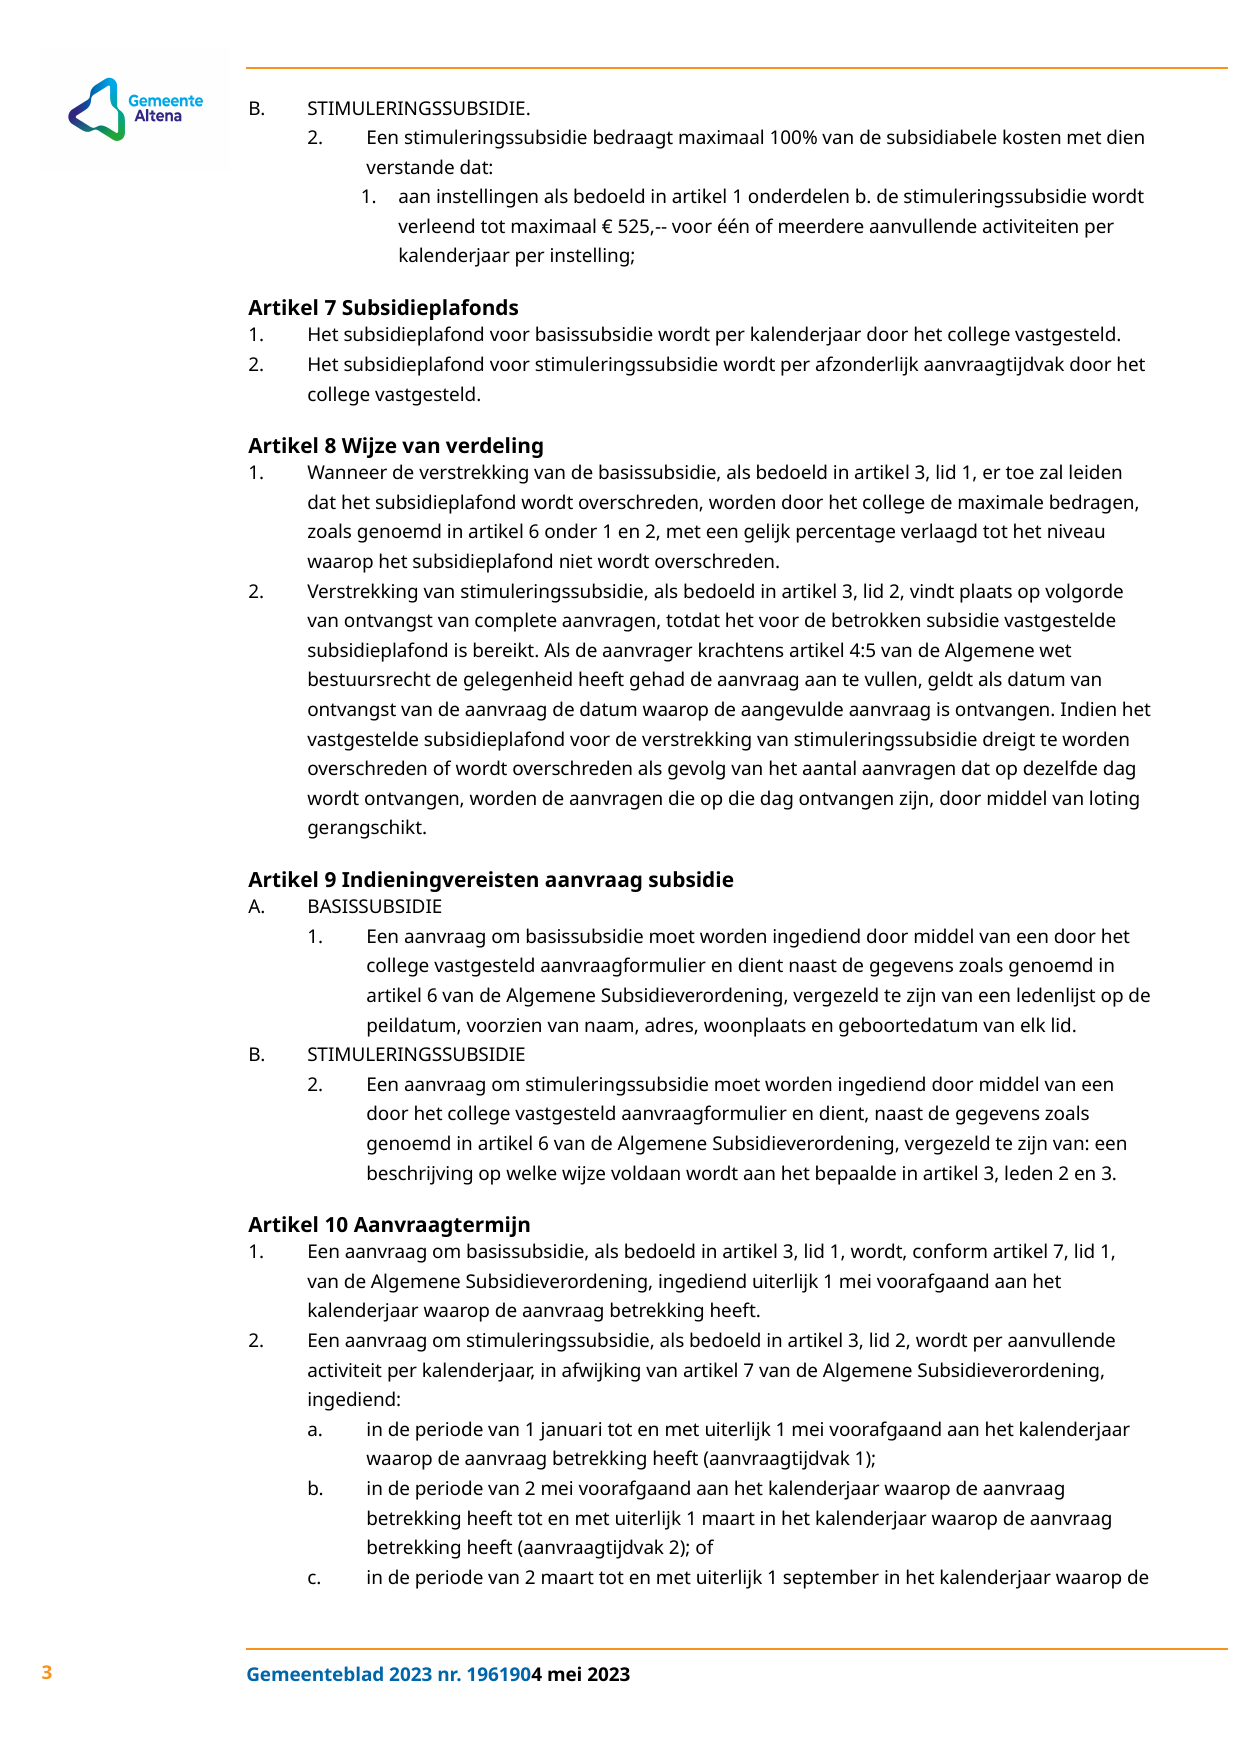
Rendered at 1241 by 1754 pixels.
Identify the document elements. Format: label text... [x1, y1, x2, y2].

text Artikel 10 Aanvraagtermijn [248, 1210, 1152, 1238]
list Verstrekking van stimuleringssubsidie, als bedoeld in artikel 3, lid 2, vindt plaats op volgorde van ontvangst van complete aanvragen, totdat het voor de betrokken subsidie vastgestelde subsidieplafond is bereikt. Als de aanvrager krachtens artikel 4:5 van de Algemene wet bestuursrecht de gelegenheid heeft gehad de aanvraag aan te vullen, geldt als datum van ontvangst van de aanvraag de datum waarop de aangevulde aanvraag is ontvangen. Indien het vastgestelde subsidieplafond voor de verstrekking van stimuleringssubsidie dreigt te worden overschreden of wordt overschreden als gevolg van het aantal aanvragen dat op dezelfde dag wordt ontvangen, worden de aanvragen die op die dag ontvangen zijn, door middel van loting gerangschikt. [248, 578, 1152, 840]
list Een aanvraag om stimuleringssubsidie, als bedoeld in artikel 3, lid 2, wordt per aanvullende activiteit per kalenderjaar, in afwijking van artikel 7 van de Algemene Subsidieverordening, ingediend: [248, 1327, 1152, 1412]
list aan instellingen als bedoeld in artikel 1 onderdelen b. de stimuleringssubsidie wordt verleend tot maximaal € 525,-- voor één of meerdere aanvullende activiteiten per kalenderjaar per instelling; [361, 183, 1152, 268]
picture [41, 47, 231, 172]
text Artikel 7 Subsidieplafonds [248, 293, 1152, 322]
list in de periode van 2 mei voorafgaand aan het kalenderjaar waarop de aanvraag betrekking heeft tot en met uiterlijk 1 maart in het kalenderjaar waarop de aanvraag betrekking heeft (aanvraagtijdvak 2); of [307, 1475, 1152, 1560]
text Artikel 8 Wijze van verdeling [248, 431, 1152, 459]
list Een aanvraag om basissubsidie moet worden ingediend door middel van een door het college vastgesteld aanvraagformulier en dient naast de gegevens zoals genoemd in artikel 6 van de Algemene Subsidieverordening, vergezeld te zijn van een ledenlijst op de peildatum, voorzien van naam, adres, woonplaats en geboortedatum van elk lid. [307, 923, 1152, 1037]
list Een stimuleringssubsidie bedraagt maximaal 100% van de subsidiabele kosten met dien verstande dat: [307, 124, 1152, 180]
list STIMULERINGSSUBSIDIE [248, 1041, 1152, 1067]
list BASISSUBSIDIE [248, 893, 1152, 919]
list Wanneer de verstrekking van de basissubsidie, als bedoeld in artikel 3, lid 1, er toe zal leiden dat het subsidieplafond wordt overschreden, worden door het college de maximale bedragen, zoals genoemd in artikel 6 onder 1 en 2, met een gelijk percentage verlaagd tot het niveau waarop het subsidieplafond niet wordt overschreden. [248, 459, 1152, 574]
list STIMULERINGSSUBSIDIE. [248, 95, 1152, 121]
list Het subsidieplafond voor basissubsidie wordt per kalenderjaar door het college vastgesteld. [248, 322, 1152, 347]
list Het subsidieplafond voor stimuleringssubsidie wordt per afzonderlijk aanvraagtijdvak door het college vastgesteld. [248, 351, 1152, 406]
text Artikel 9 Indieningvereisten aanvraag subsidie [248, 865, 1152, 893]
list Een aanvraag om basissubsidie, als bedoeld in artikel 3, lid 1, wordt, conform artikel 7, lid 1, van de Algemene Subsidieverordening, ingediend uiterlijk 1 mei voorafgaand aan het kalenderjaar waarop de aanvraag betrekking heeft. [248, 1238, 1152, 1323]
list in de periode van 1 januari tot en met uiterlijk 1 mei voorafgaand aan het kalenderjaar waarop de aanvraag betrekking heeft (aanvraagtijdvak 1); [307, 1416, 1152, 1471]
list in de periode van 2 maart tot en met uiterlijk 1 september in het kalenderjaar waarop de [307, 1564, 1152, 1590]
list Een aanvraag om stimuleringssubsidie moet worden ingediend door middel van een door het college vastgesteld aanvraagformulier en dient, naast de gegevens zoals genoemd in artikel 6 van de Algemene Subsidieverordening, vergezeld te zijn van: een beschrijving op welke wijze voldaan wordt aan het bepaalde in artikel 3, leden 2 en 3. [307, 1071, 1152, 1185]
